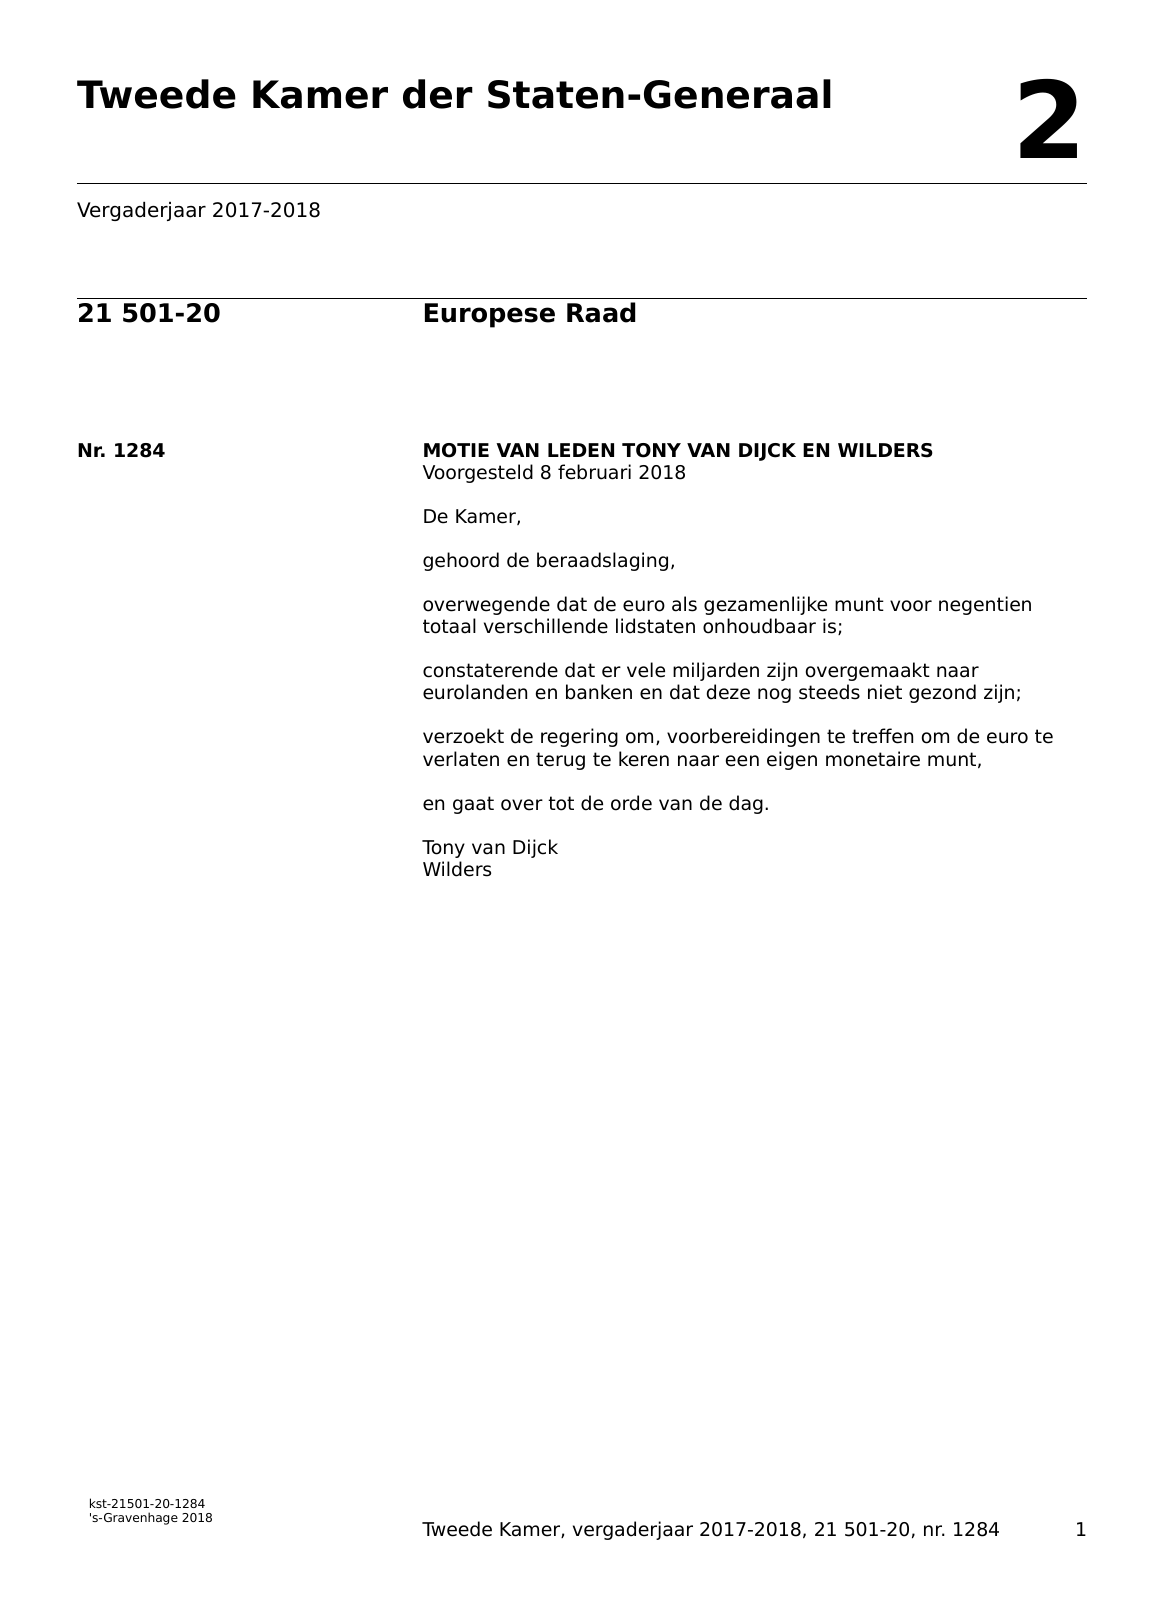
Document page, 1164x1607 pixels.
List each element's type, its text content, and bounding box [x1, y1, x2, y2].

table_header 2 [886, 59, 1087, 183]
text Wilders [422, 859, 1087, 881]
text en gaat over tot de orde van de dag. [422, 793, 1087, 814]
text verzoekt de regering om, voorbereidingen te treffen om de euro te verlaten en terug te keren naar een eigen monetaire munt, [422, 726, 1087, 770]
subtitle 21 501-20 Europese Raad [77, 299, 1087, 329]
text Voorgesteld 8 februari 2018 [422, 462, 1087, 484]
text kst-21501-20-1284 [88, 1497, 323, 1511]
text constaterende dat er vele miljarden zijn overgemaakt naar eurolanden en banken en dat deze nog steeds niet gezond zijn; [422, 660, 1087, 704]
text Tony van Dijck [422, 837, 1087, 859]
table_header Tweede Kamer der Staten-Generaal [77, 59, 886, 183]
text De Kamer, [422, 506, 1087, 528]
subtitle Nr. 1284 MOTIE VAN LEDEN TONY VAN DIJCK EN WILDERS [77, 440, 1087, 462]
text overwegende dat de euro als gezamenlijke munt voor negentien totaal verschillende lidstaten onhoudbaar is; [422, 594, 1087, 638]
text 's-Gravenhage 2018 [88, 1511, 323, 1525]
table_cell Vergaderjaar 2017-2018 [77, 184, 1087, 298]
text gehoord de beraadslaging, [422, 550, 1087, 572]
